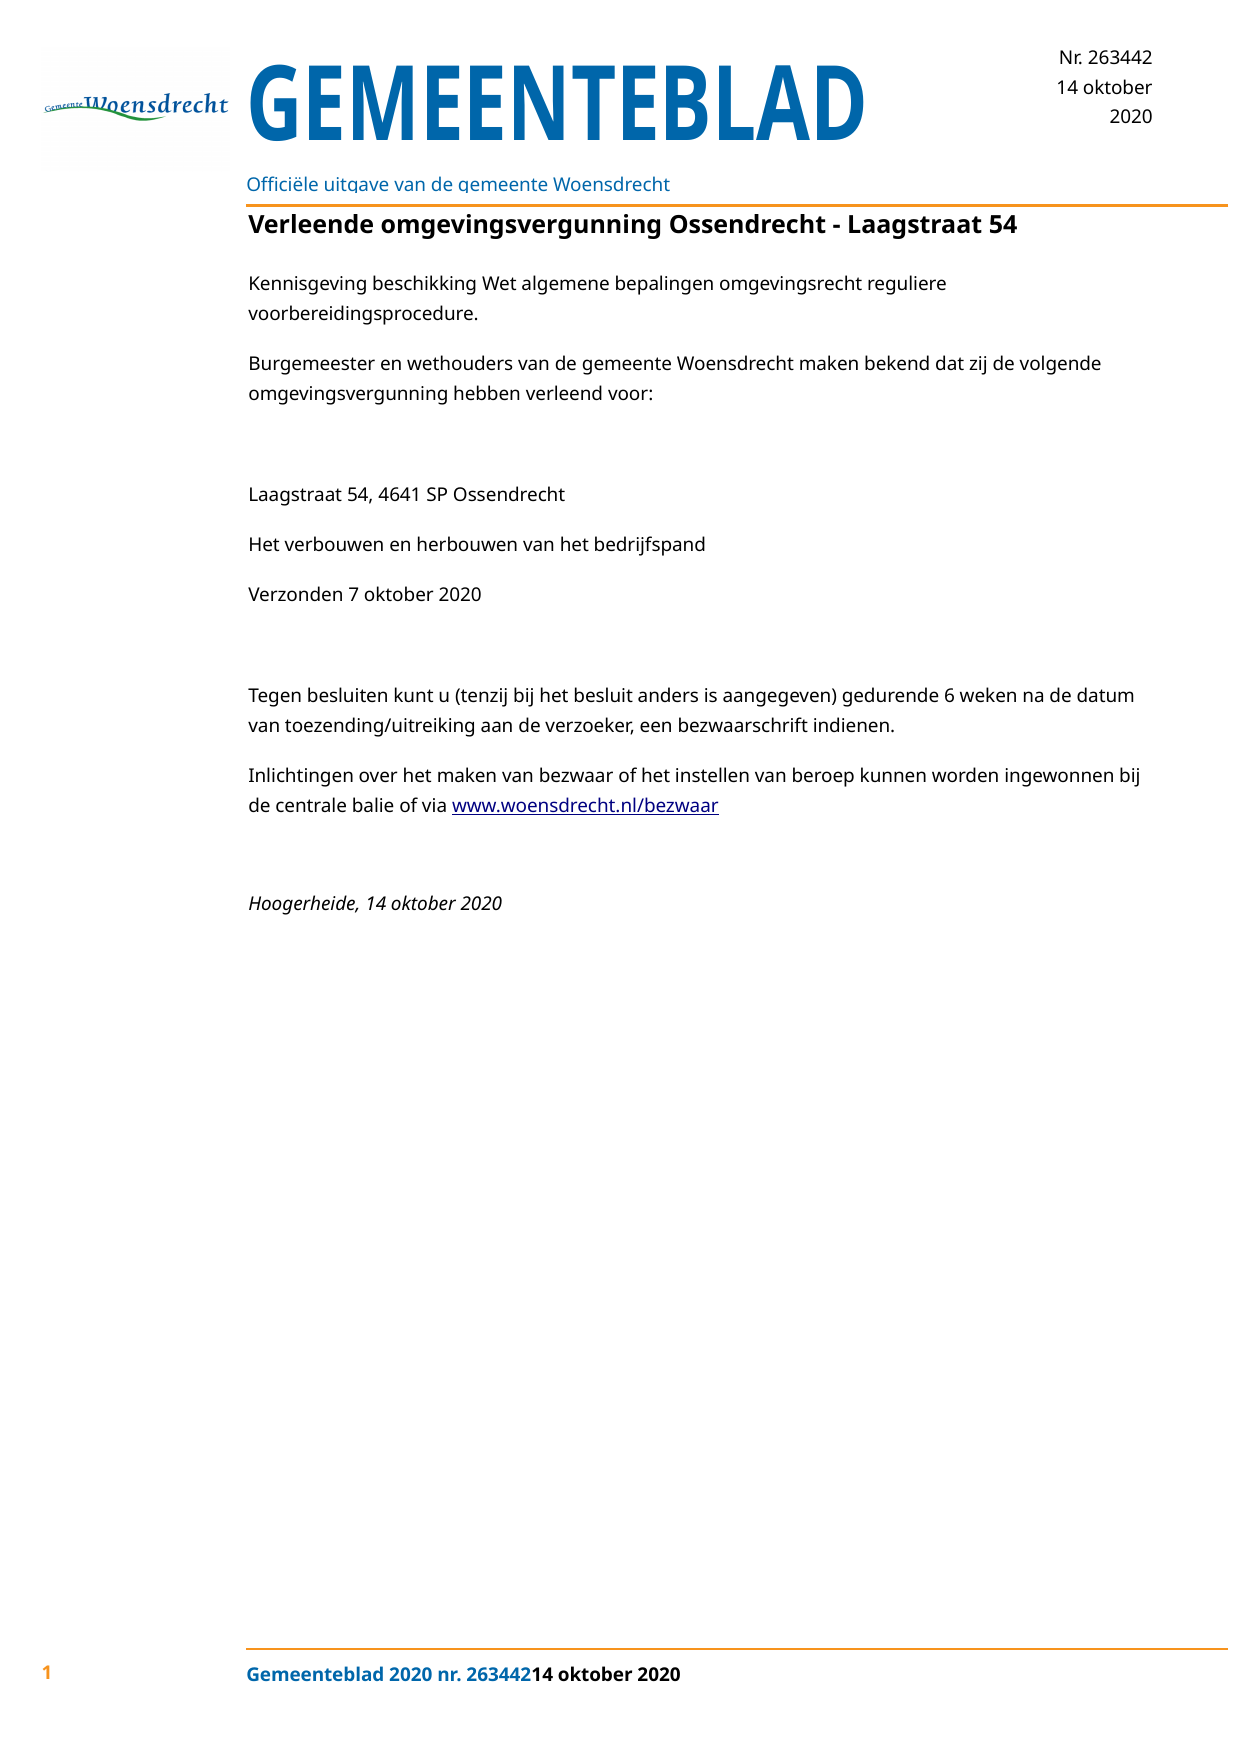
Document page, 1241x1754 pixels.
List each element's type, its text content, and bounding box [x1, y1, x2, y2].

text Het verbouwen en herbouwen van het bedrijfspand [248, 531, 1152, 557]
text Hoogerheide, 14 oktober 2020 [248, 890, 1152, 916]
text Burgemeester en wethouders van de gemeente Woensdrecht maken bekend dat zij de volgende omgevingsvergunning hebben verleend voor: [248, 350, 1152, 406]
text Verzonden 7 oktober 2020 [248, 582, 1152, 607]
text Inlichtingen over het maken van bezwaar of het instellen van beroep kunnen worden ingewonnen bij de centrale balie of via www.woensdrecht.nl/bezwaar [248, 762, 1152, 818]
picture [41, 47, 231, 172]
text Verleende omgevingsvergunning Ossendrecht - Laagstraat 54 [248, 207, 1152, 241]
text Tegen besluiten kunt u (tenzij bij het besluit anders is aangegeven) gedurende 6 weken na de datum van toezending/uitreiking aan de verzoeker, een bezwaarschrift indienen. [248, 682, 1152, 738]
text Laagstraat 54, 4641 SP Ossendrecht [248, 481, 1152, 506]
text Kennisgeving beschikking Wet algemene bepalingen omgevingsrecht reguliere voorbereidingsprocedure. [248, 270, 1152, 326]
